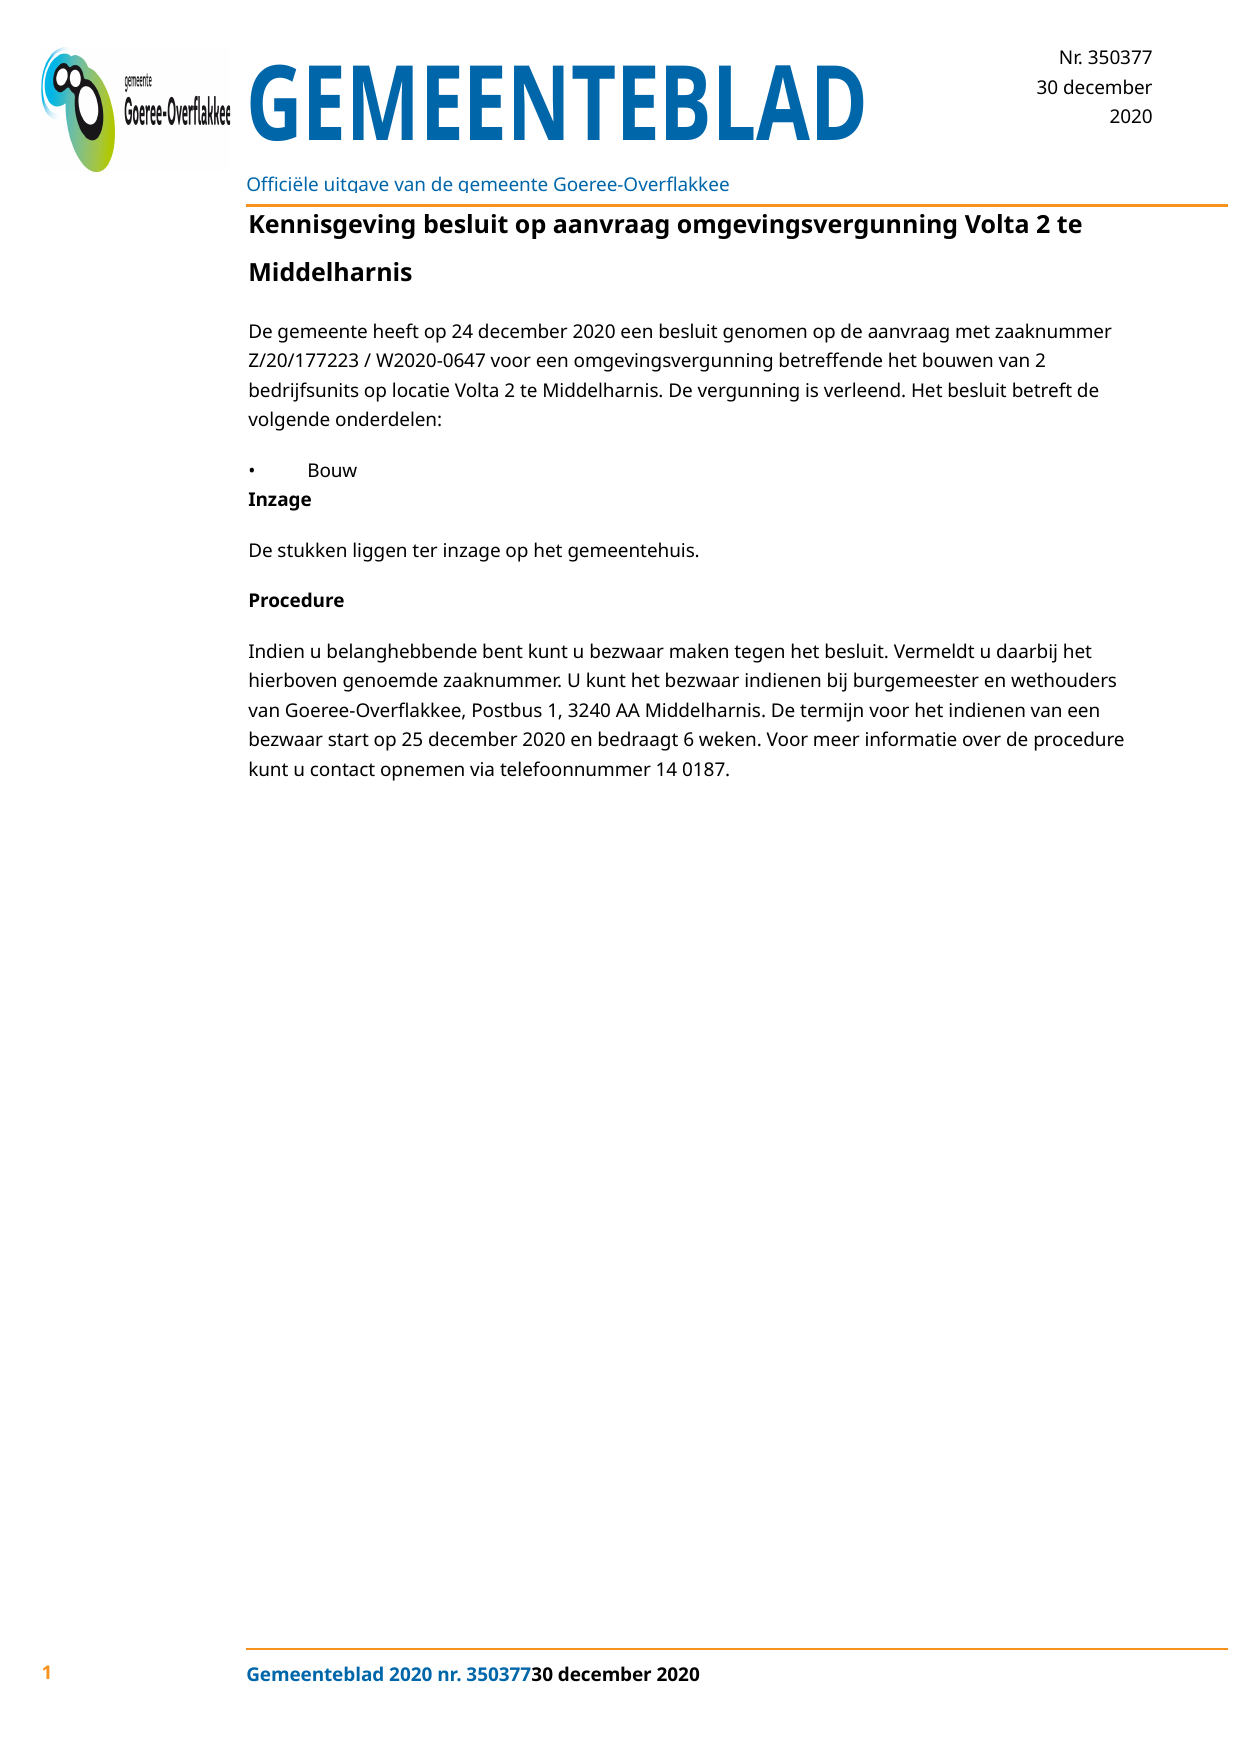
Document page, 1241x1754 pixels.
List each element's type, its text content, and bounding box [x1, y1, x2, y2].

text Indien u belanghebbende bent kunt u bezwaar maken tegen het besluit. Vermeldt u daarbij het hierboven genoemde zaaknummer. U kunt het bezwaar indienen bij burgemeester en wethouders van Goeree-Overflakkee, Postbus 1, 3240 AA Middelharnis. De termijn voor het indienen van een bezwaar start op 25 december 2020 en bedraagt 6 weken. Voor meer informatie over de procedure kunt u contact opnemen via telefoonnummer 14 0187. [248, 638, 1152, 782]
text Inzage [248, 487, 1152, 512]
text Kennisgeving besluit op aanvraag omgevingsvergunning Volta 2 te Middelharnis [248, 207, 1152, 288]
picture [41, 47, 231, 172]
text De stukken liggen ter inzage op het gemeentehuis. [248, 537, 1152, 563]
text Procedure [248, 587, 1152, 613]
list Bouw [248, 457, 1152, 483]
text De gemeente heeft op 24 december 2020 een besluit genomen op de aanvraag met zaaknummer Z/20/177223 / W2020-0647 voor een omgevingsvergunning betreffende het bouwen van 2 bedrijfsunits op locatie Volta 2 te Middelharnis. De vergunning is verleend. Het besluit betreft de volgende onderdelen: [248, 318, 1152, 432]
